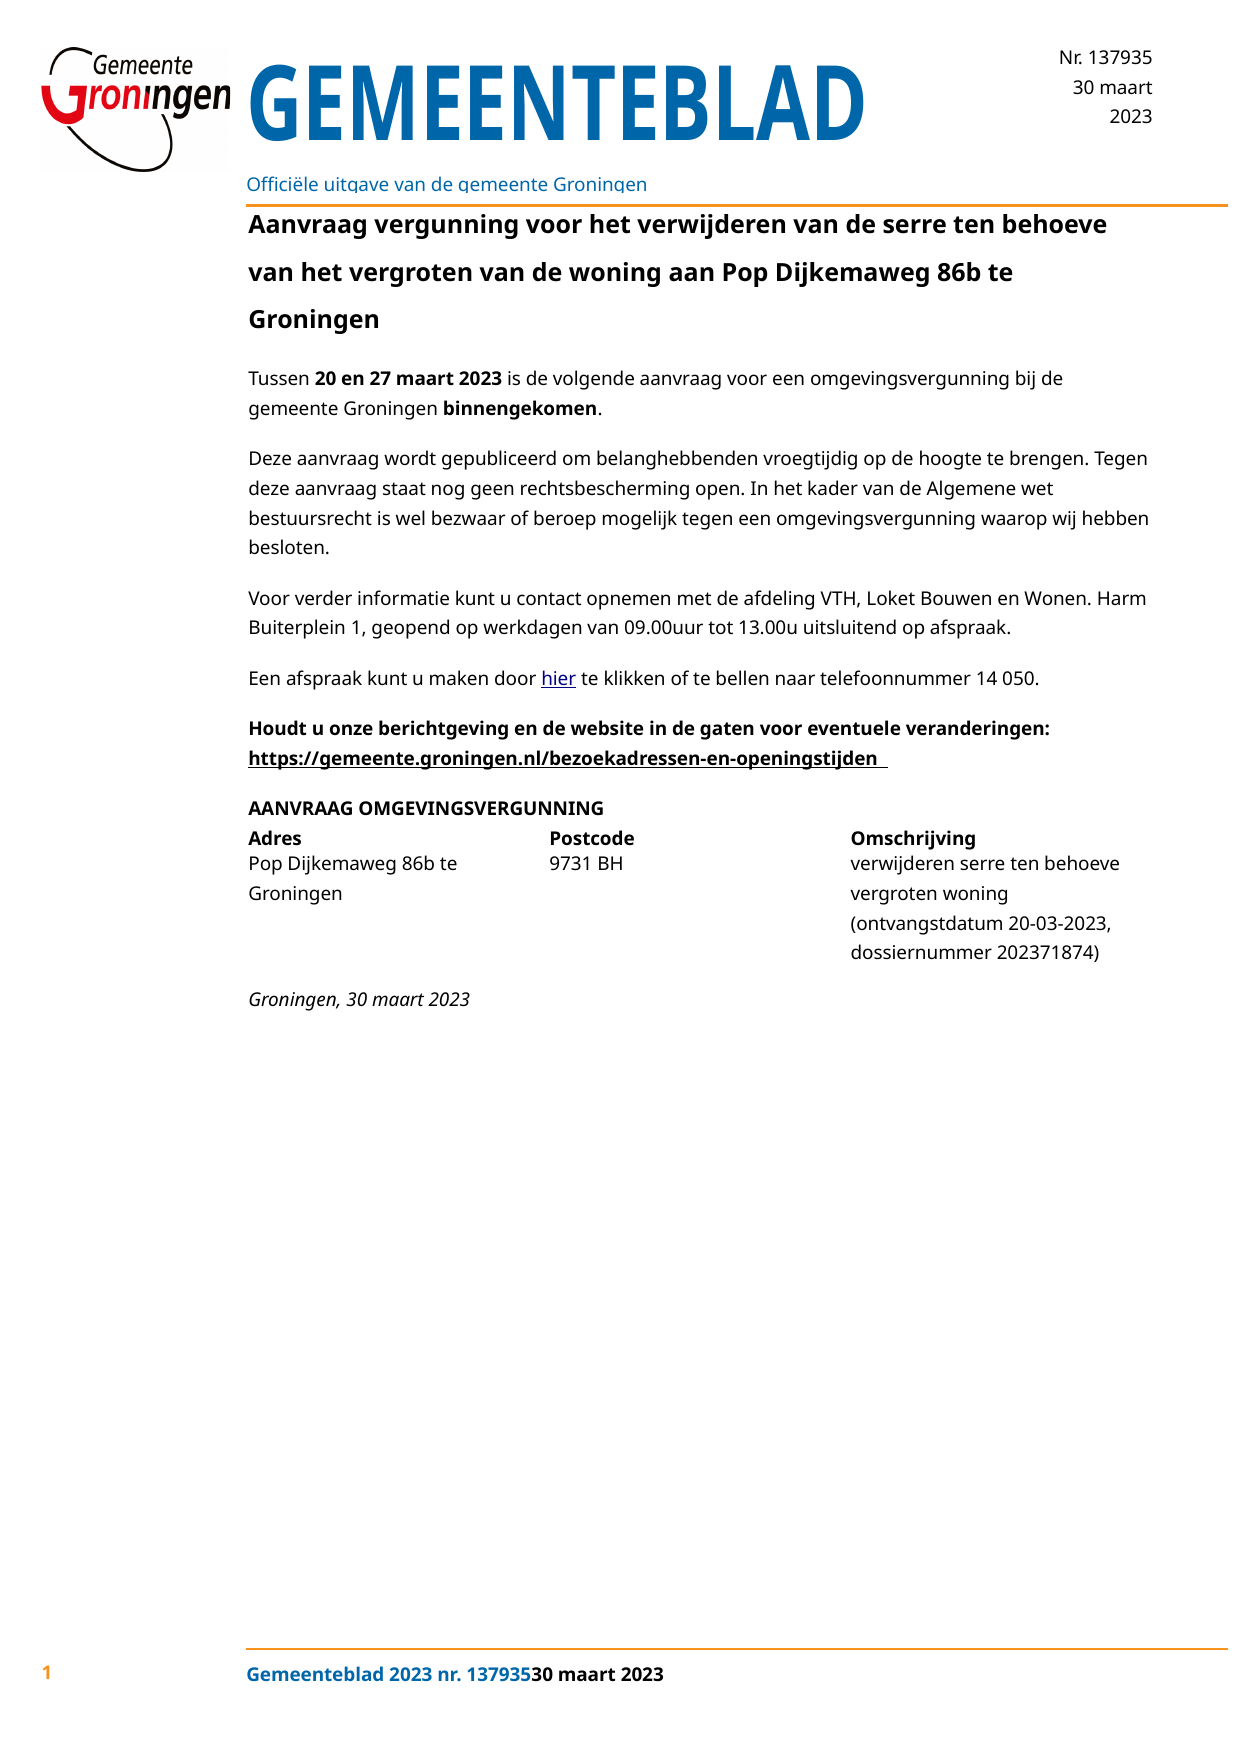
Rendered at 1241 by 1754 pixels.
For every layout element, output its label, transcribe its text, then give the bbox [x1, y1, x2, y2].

text Houdt u onze berichtgeving en de website in de gaten voor eventuele veranderingen: https://gemeente.groningen.nl/bezoekadressen-en-openingstijden [248, 715, 1152, 770]
table_cell verwijderen serre ten behoeve vergroten woning (ontvangstdatum 20-03-2023, dossiernummer 202371874) [850, 851, 1152, 965]
table_cell 9731 BH [549, 851, 850, 965]
picture [41, 47, 231, 172]
text Een afspraak kunt u maken door hier te klikken of te bellen naar telefoonnummer 14 050. [248, 665, 1152, 690]
table_header Adres [248, 825, 549, 851]
text Deze aanvraag wordt gepubliceerd om belanghebbenden vroegtijdig op de hoogte te brengen. Tegen deze aanvraag staat nog geen rechtsbescherming open. In het kader van de Algemene wet bestuursrecht is wel bezwaar of beroep mogelijk tegen een omgevingsvergunning waarop wij hebben besloten. [248, 446, 1152, 560]
text Aanvraag vergunning voor het verwijderen van de serre ten behoeve van het vergroten van de woning aan Pop Dijkemaweg 86b te Groningen [248, 207, 1152, 336]
text Tussen 20 en 27 maart 2023 is de volgende aanvraag voor een omgevingsvergunning bij de gemeente Groningen binnengekomen. [248, 366, 1152, 421]
text Voor verder informatie kunt u contact opnemen met de afdeling VTH, Loket Bouwen en Wonen. Harm Buiterplein 1, geopend op werkdagen van 09.00uur tot 13.00u uitsluitend op afspraak. [248, 585, 1152, 640]
table_cell Pop Dijkemaweg 86b te Groningen [248, 851, 549, 965]
text AANVRAAG OMGEVINGSVERGUNNING [248, 795, 1152, 821]
text Groningen, 30 maart 2023 [248, 986, 1152, 1012]
table_header Postcode [549, 825, 850, 851]
table_header Omschrijving [850, 825, 1152, 851]
